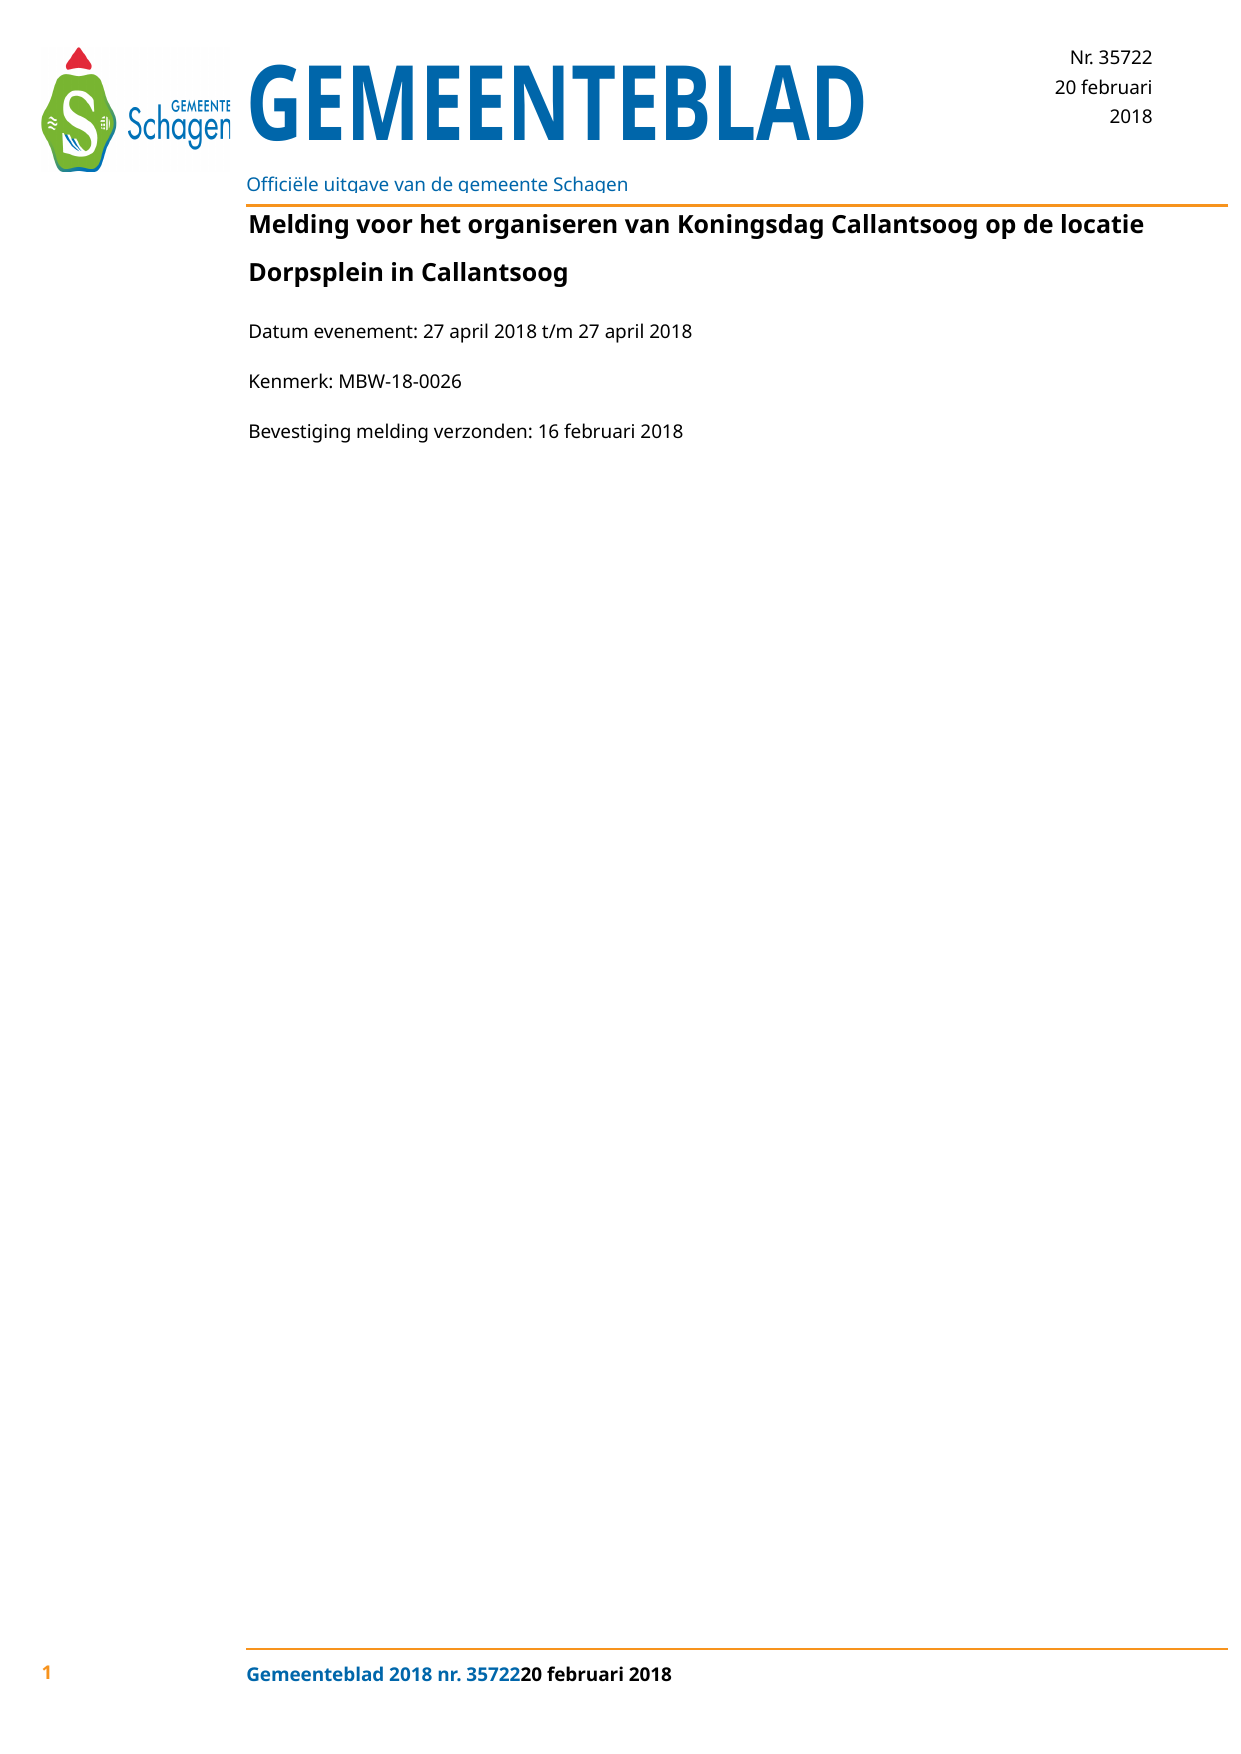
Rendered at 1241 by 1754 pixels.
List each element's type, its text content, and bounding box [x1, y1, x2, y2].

text Melding voor het organiseren van Koningsdag Callantsoog op de locatie Dorpsplein in Callantsoog [248, 207, 1152, 288]
text Datum evenement: 27 april 2018 t/m 27 april 2018 [248, 318, 1152, 344]
text Kenmerk: MBW-18-0026 [248, 368, 1152, 394]
picture [41, 47, 231, 172]
text Bevestiging melding verzonden: 16 februari 2018 [248, 419, 1152, 444]
